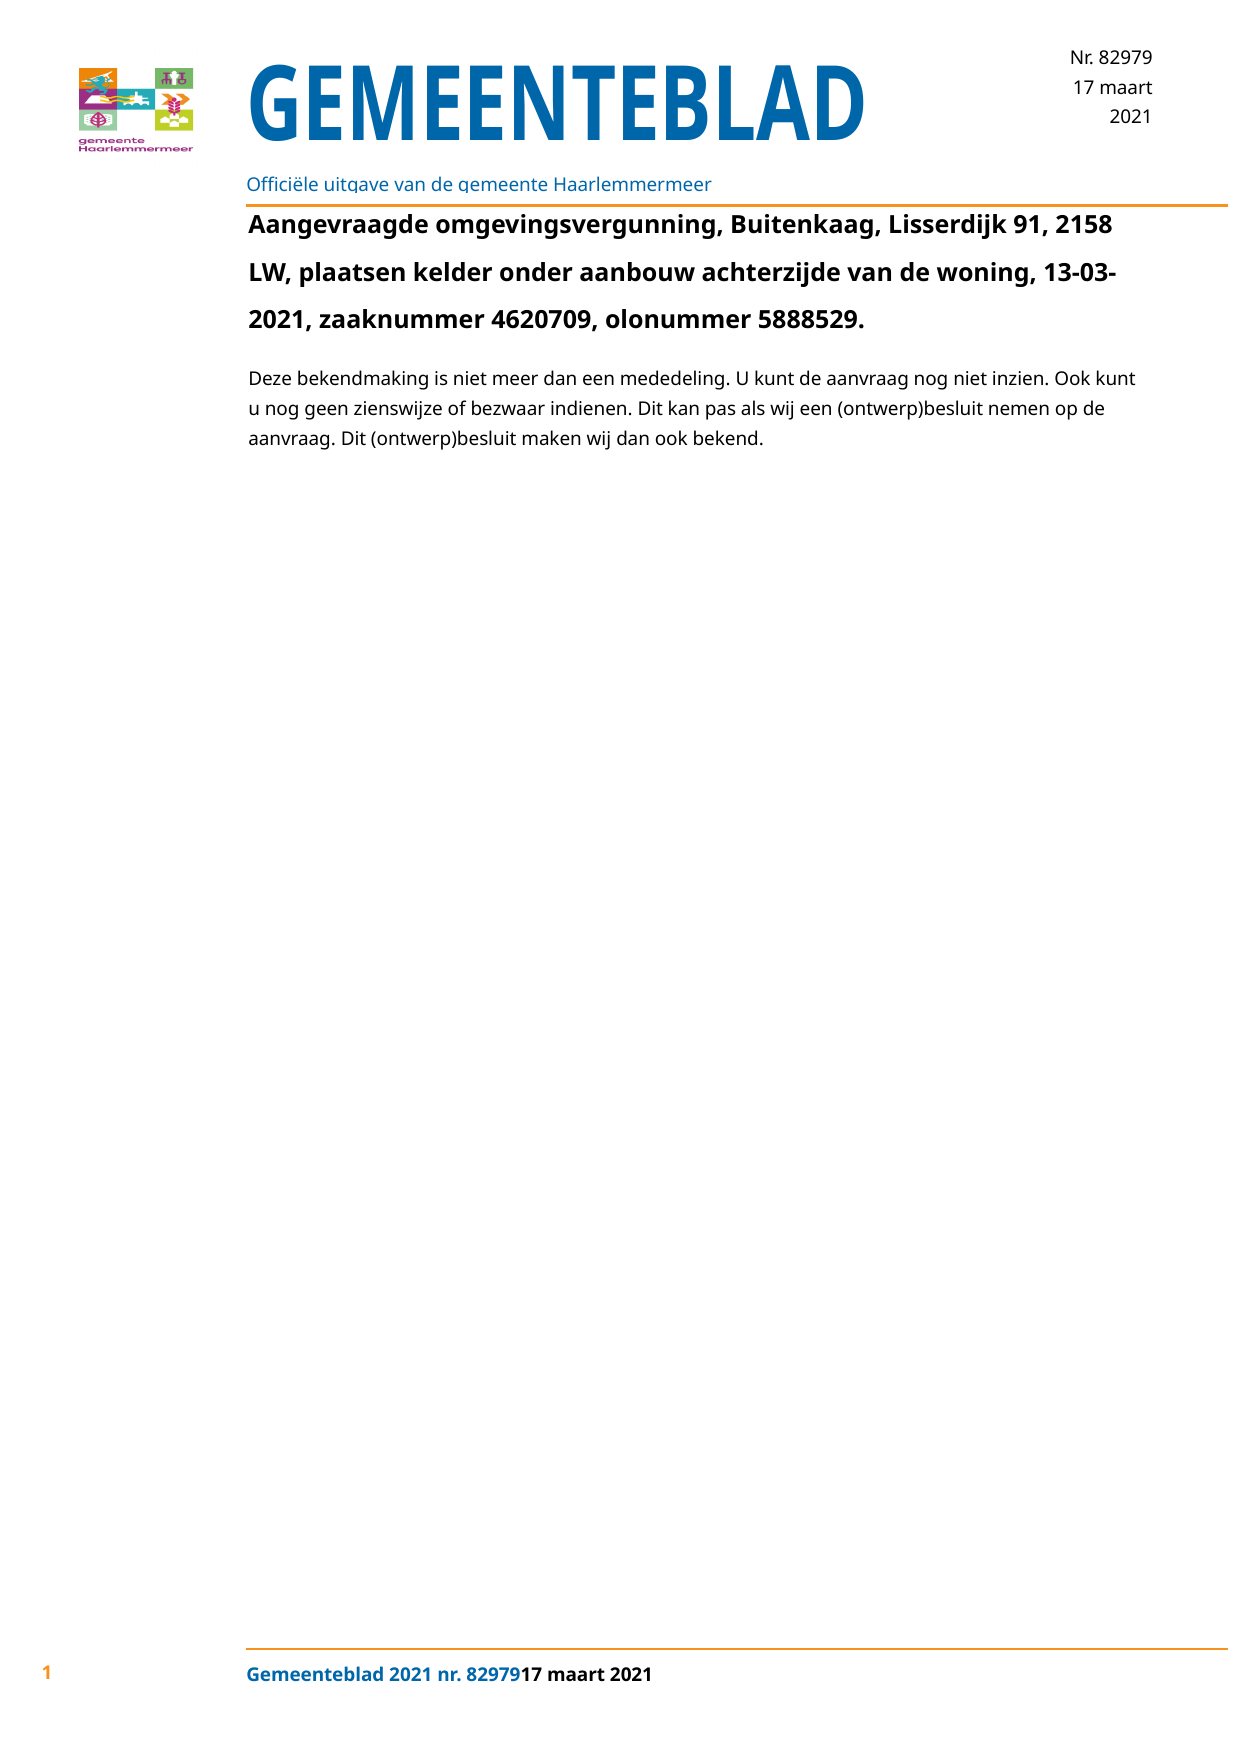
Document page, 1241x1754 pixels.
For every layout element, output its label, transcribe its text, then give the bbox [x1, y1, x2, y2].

text Deze bekendmaking is niet meer dan een mededeling. U kunt de aanvraag nog niet inzien. Ook kunt u nog geen zienswijze of bezwaar indienen. Dit kan pas als wij een (ontwerp)besluit nemen op de aanvraag. Dit (ontwerp)besluit maken wij dan ook bekend. [248, 366, 1152, 450]
picture [41, 47, 231, 172]
text Aangevraagde omgevingsvergunning, Buitenkaag, Lisserdijk 91, 2158 LW, plaatsen kelder onder aanbouw achterzijde van de woning, 13-03-2021, zaaknummer 4620709, olonummer 5888529. [248, 207, 1152, 336]
